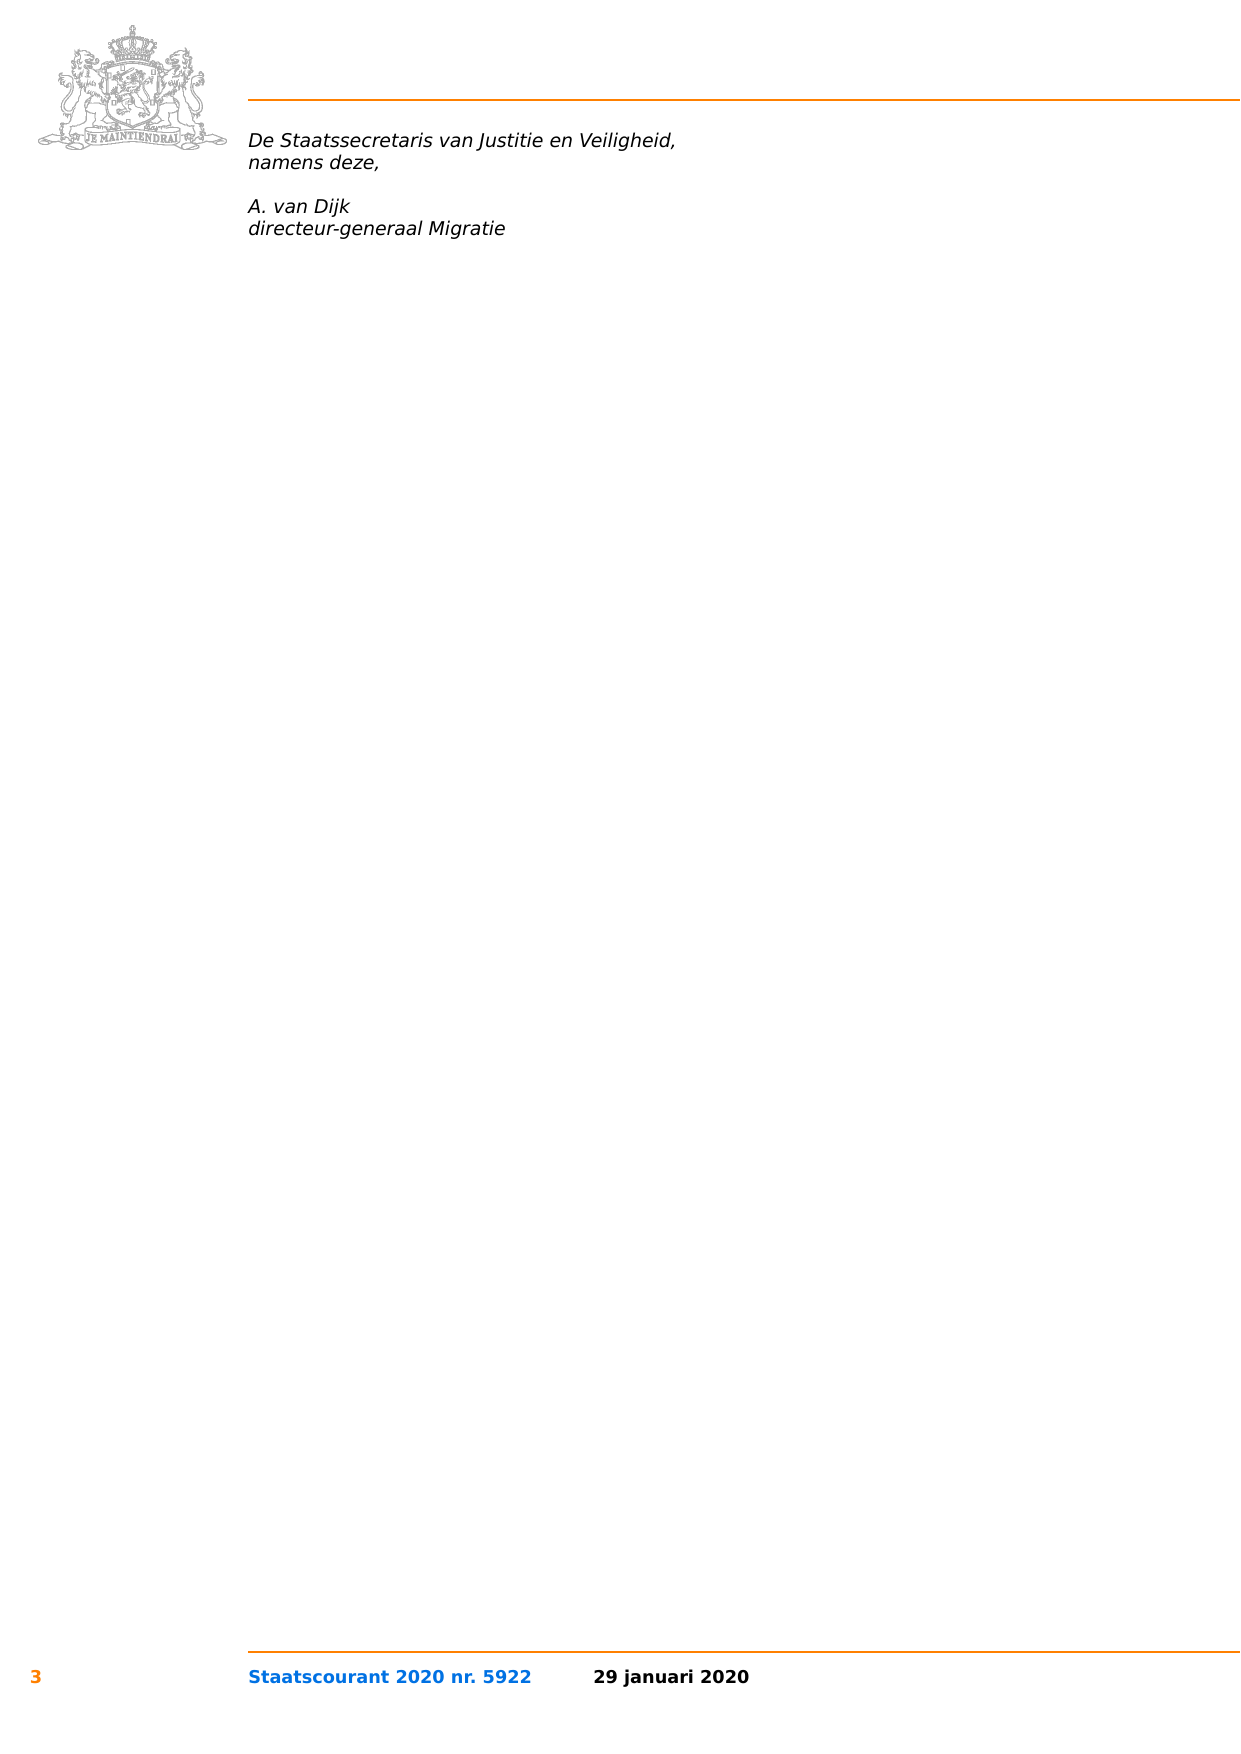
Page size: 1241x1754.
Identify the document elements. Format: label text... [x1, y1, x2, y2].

text De Staatssecretaris van Justitie en Veiligheid, namens deze, A. van Dijk directeur-generaal Migratie [248, 130, 1163, 240]
picture [38, 25, 227, 150]
